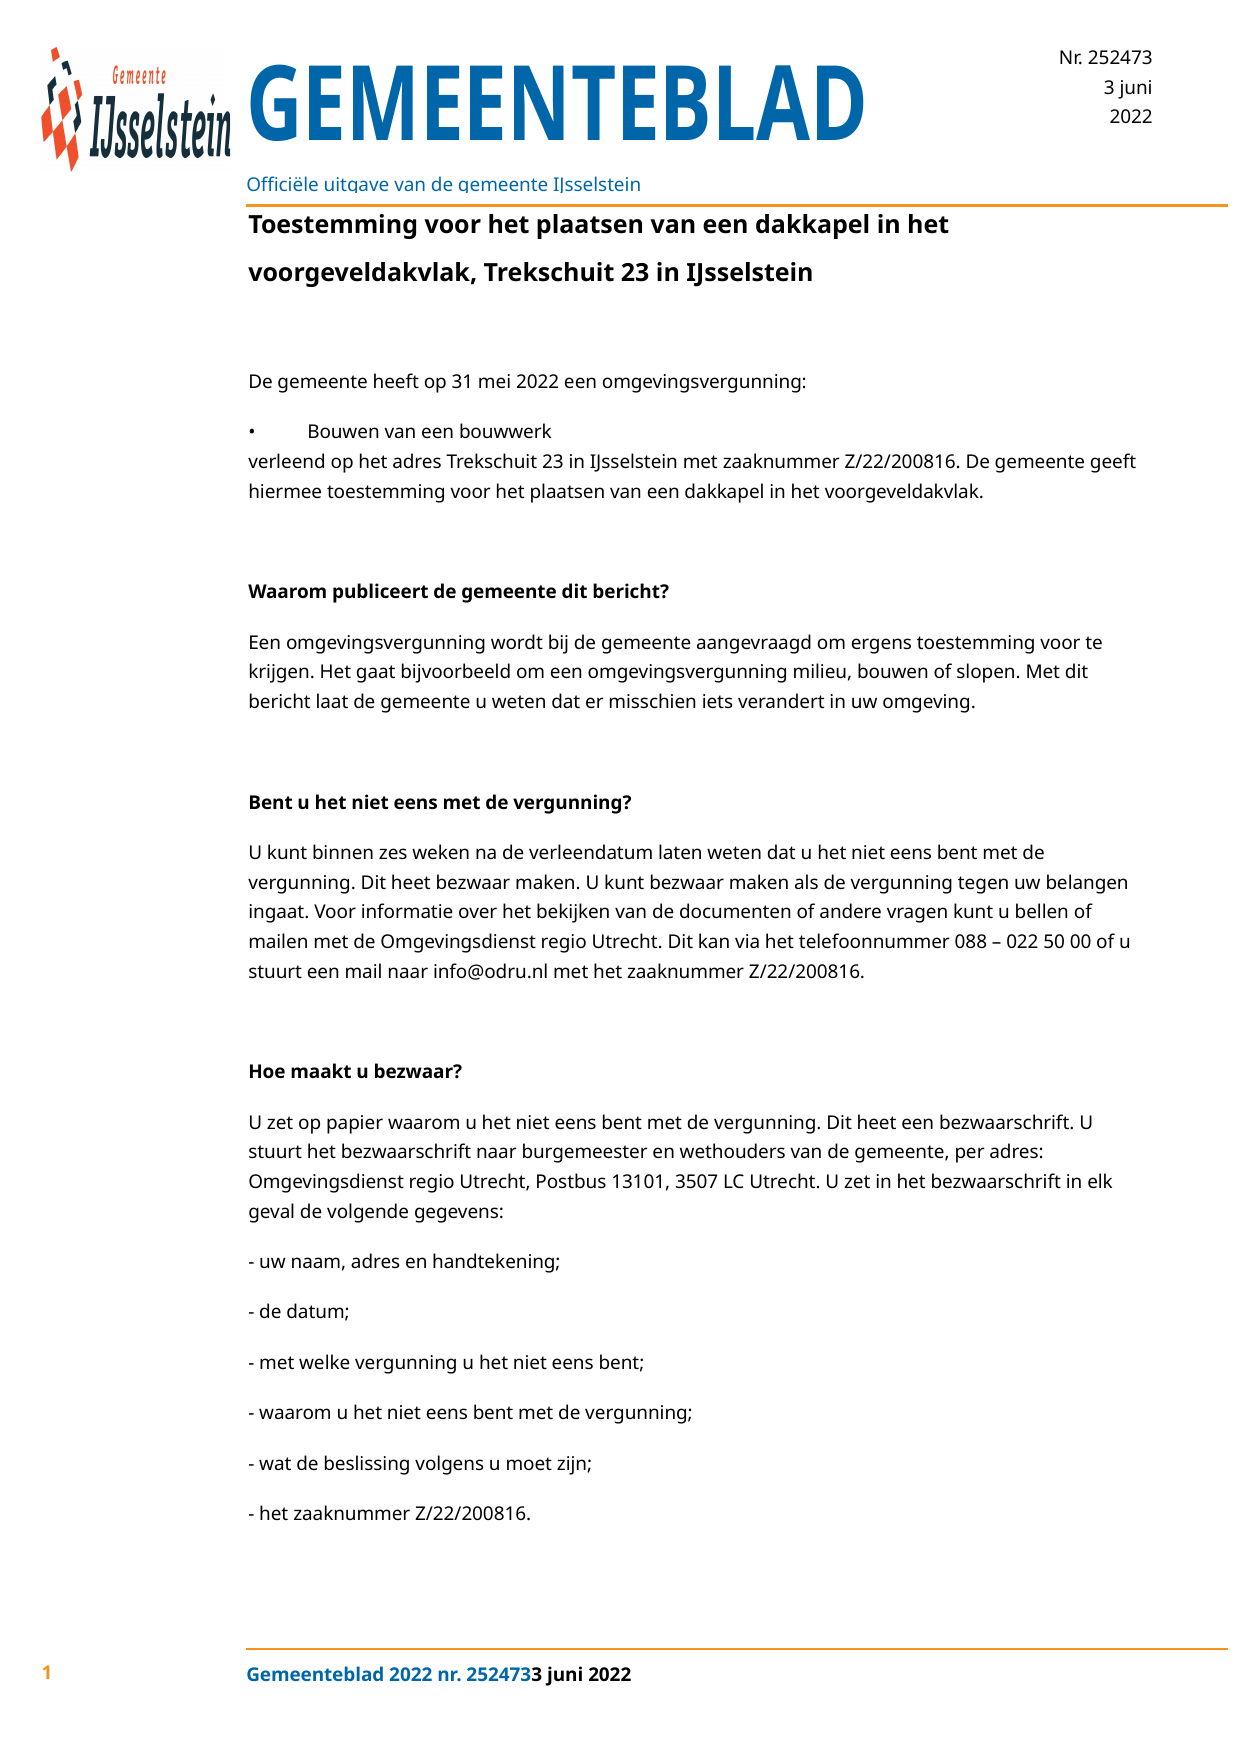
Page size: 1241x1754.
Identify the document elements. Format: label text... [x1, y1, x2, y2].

picture [41, 47, 231, 172]
text - met welke vergunning u het niet eens bent; [248, 1349, 1152, 1375]
text De gemeente heeft op 31 mei 2022 een omgevingsvergunning: [248, 368, 1152, 394]
text Hoe maakt u bezwaar? [248, 1059, 1152, 1084]
text Toestemming voor het plaatsen van een dakkapel in het voorgeveldakvlak, Trekschuit 23 in IJsselstein [248, 207, 1152, 288]
text Bent u het niet eens met de vergunning? [248, 789, 1152, 815]
text - de datum; [248, 1299, 1152, 1324]
text U zet op papier waarom u het niet eens bent met de vergunning. Dit heet een bezwaarschrift. U stuurt het bezwaarschrift naar burgemeester en wethouders van de gemeente, per adres: Omgevingsdienst regio Utrecht, Postbus 13101, 3507 LC Utrecht. U zet in het bezwaarschrift in elk geval de volgende gegevens: [248, 1109, 1152, 1224]
list Bouwen van een bouwwerk [248, 419, 1152, 444]
text Waarom publiceert de gemeente dit bericht? [248, 579, 1152, 604]
text verleend op het adres Trekschuit 23 in IJsselstein met zaaknummer Z/22/200816. De gemeente geeft hiermee toestemming voor het plaatsen van een dakkapel in het voorgeveldakvlak. [248, 448, 1152, 504]
text U kunt binnen zes weken na de verleendatum laten weten dat u het niet eens bent met de vergunning. Dit heet bezwaar maken. U kunt bezwaar maken als de vergunning tegen uw belangen ingaat. Voor informatie over het bekijken van de documenten of andere vragen kunt u bellen of mailen met de Omgevingsdienst regio Utrecht. Dit kan via het telefoonnummer 088 – 022 50 00 of u stuurt een mail naar info@odru.nl met het zaaknummer Z/22/200816. [248, 839, 1152, 984]
text - het zaaknummer Z/22/200816. [248, 1500, 1152, 1526]
text - waarom u het niet eens bent met de vergunning; [248, 1399, 1152, 1425]
text - uw naam, adres en handtekening; [248, 1248, 1152, 1274]
text - wat de beslissing volgens u moet zijn; [248, 1450, 1152, 1476]
text Een omgevingsvergunning wordt bij de gemeente aangevraagd om ergens toestemming voor te krijgen. Het gaat bijvoorbeeld om een omgevingsvergunning milieu, bouwen of slopen. Met dit bericht laat de gemeente u weten dat er misschien iets verandert in uw omgeving. [248, 629, 1152, 714]
